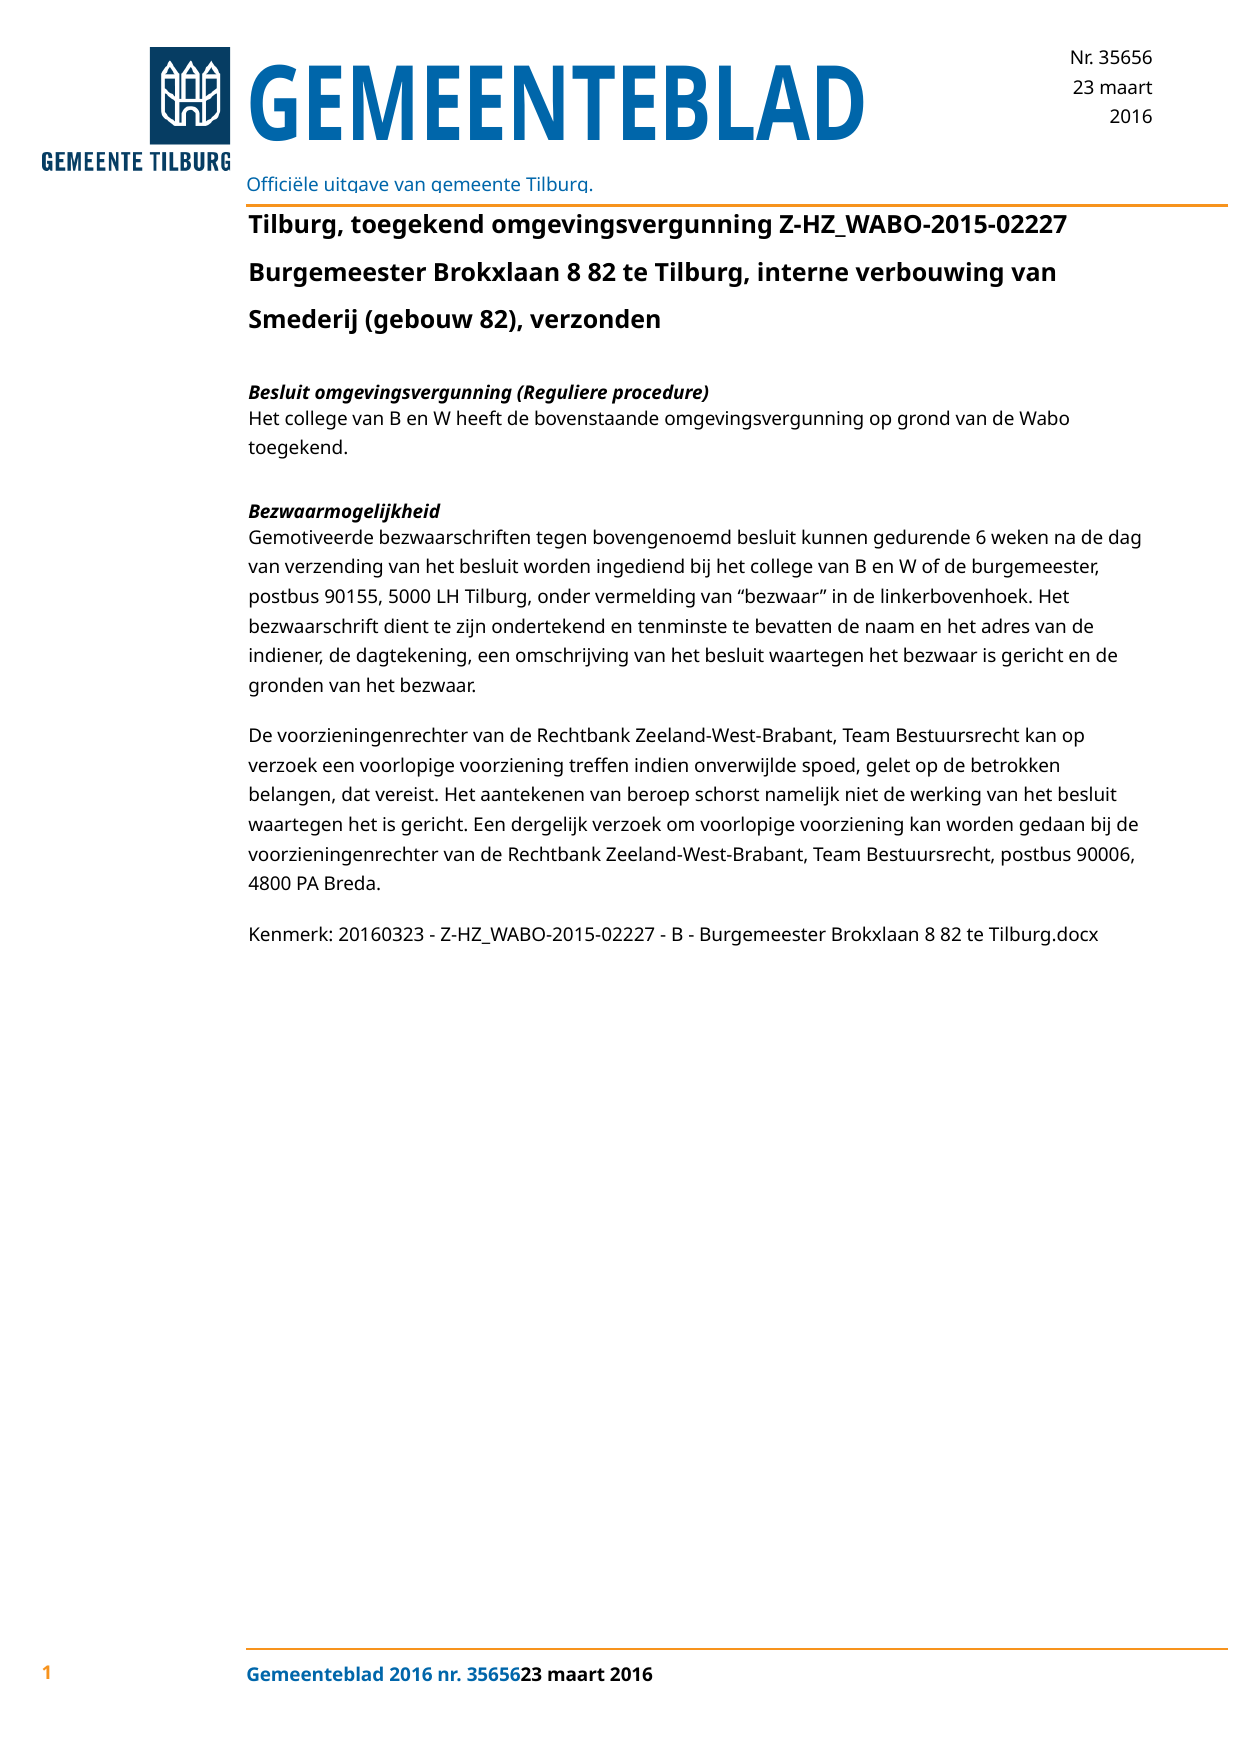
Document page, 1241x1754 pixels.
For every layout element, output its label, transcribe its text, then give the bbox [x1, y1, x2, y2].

text Bezwaarmogelijkheid [248, 498, 1152, 524]
text Tilburg, toegekend omgevingsvergunning Z-HZ_WABO-2015-02227 Burgemeester Brokxlaan 8 82 te Tilburg, interne verbouwing van Smederij (gebouw 82), verzonden [248, 207, 1152, 336]
text Kenmerk: 20160323 - Z-HZ_WABO-2015-02227 - B - Burgemeester Brokxlaan 8 82 te Tilburg.docx [248, 921, 1152, 946]
text De voorzieningenrechter van de Rechtbank Zeeland-West-Brabant, Team Bestuursrecht kan op verzoek een voorlopige voorziening treffen indien onverwijlde spoed, gelet op de betrokken belangen, dat vereist. Het aantekenen van beroep schorst namelijk niet de werking van het besluit waartegen het is gericht. Een dergelijk verzoek om voorlopige voorziening kan worden gedaan bij de voorzieningenrechter van de Rechtbank Zeeland-West-Brabant, Team Bestuursrecht, postbus 90006, 4800 PA Breda. [248, 722, 1152, 896]
text Besluit omgevingsvergunning (Reguliere procedure) [248, 379, 1152, 405]
text Gemotiveerde bezwaarschriften tegen bovengenoemd besluit kunnen gedurende 6 weken na de dag van verzending van het besluit worden ingediend bij het college van B en W of de burgemeester, postbus 90155, 5000 LH Tilburg, onder vermelding van “bezwaar” in de linkerbovenhoek. Het bezwaarschrift dient te zijn ondertekend en tenminste te bevatten de naam en het adres van de indiener, de dagtekening, een omschrijving van het besluit waartegen het bezwaar is gericht en de gronden van het bezwaar. [248, 524, 1152, 698]
picture [41, 47, 231, 172]
text Het college van B en W heeft de bovenstaande omgevingsvergunning op grond van de Wabo toegekend. [248, 405, 1152, 460]
